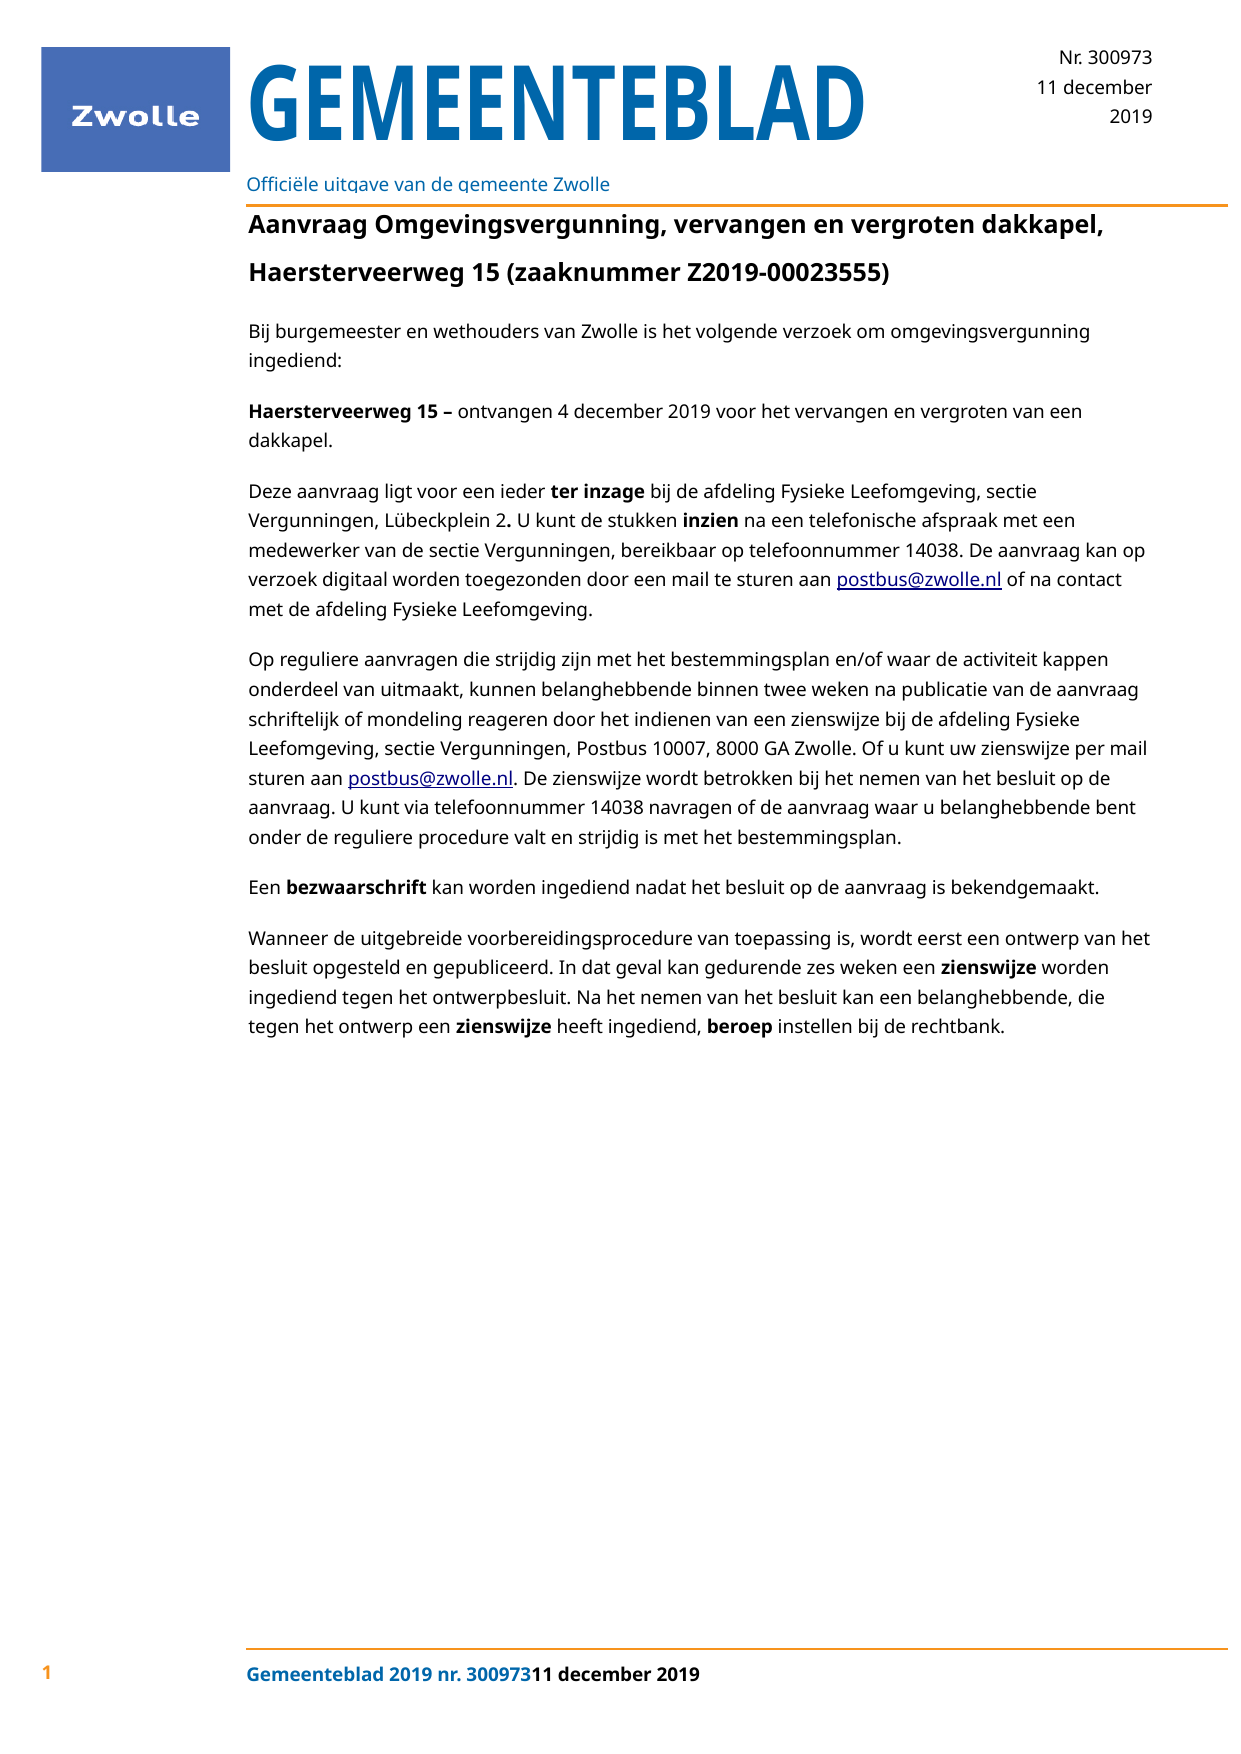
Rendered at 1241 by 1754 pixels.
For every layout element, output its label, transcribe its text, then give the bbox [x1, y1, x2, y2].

picture [41, 47, 231, 172]
text Een bezwaarschrift kan worden ingediend nadat het besluit op de aanvraag is bekendgemaakt. [248, 874, 1152, 900]
text Op reguliere aanvragen die strijdig zijn met het bestemmingsplan en/of waar de activiteit kappen onderdeel van uitmaakt, kunnen belanghebbende binnen twee weken na publicatie van de aanvraag schriftelijk of mondeling reageren door het indienen van een zienswijze bij de afdeling Fysieke Leefomgeving, sectie Vergunningen, Postbus 10007, 8000 GA Zwolle. Of u kunt uw zienswijze per mail sturen aan postbus@zwolle.nl. De zienswijze wordt betrokken bij het nemen van het besluit op de aanvraag. U kunt via telefoonnummer 14038 navragen of de aanvraag waar u belanghebbende bent onder de reguliere procedure valt en strijdig is met het bestemmingsplan. [248, 647, 1152, 850]
text Deze aanvraag ligt voor een ieder ter inzage bij de afdeling Fysieke Leefomgeving, sectie Vergunningen, Lübeckplein 2. U kunt de stukken inzien na een telefonische afspraak met een medewerker van de sectie Vergunningen, bereikbaar op telefoonnummer 14038. De aanvraag kan op verzoek digitaal worden toegezonden door een mail te sturen aan postbus@zwolle.nl of na contact met de afdeling Fysieke Leefomgeving. [248, 478, 1152, 622]
text Aanvraag Omgevingsvergunning, vervangen en vergroten dakkapel, Haersterveerweg 15 (zaaknummer Z2019-00023555) [248, 207, 1152, 288]
text Wanneer de uitgebreide voorbereidingsprocedure van toepassing is, wordt eerst een ontwerp van het besluit opgesteld en gepubliceerd. In dat geval kan gedurende zes weken een zienswijze worden ingediend tegen het ontwerpbesluit. Na het nemen van het besluit kan een belanghebbende, die tegen het ontwerp een zienswijze heeft ingediend, beroep instellen bij de rechtbank. [248, 925, 1152, 1039]
text Haersterveerweg 15 – ontvangen 4 december 2019 voor het vervangen en vergroten van een dakkapel. [248, 398, 1152, 453]
text Bij burgemeester en wethouders van Zwolle is het volgende verzoek om omgevingsvergunning ingediend: [248, 318, 1152, 373]
